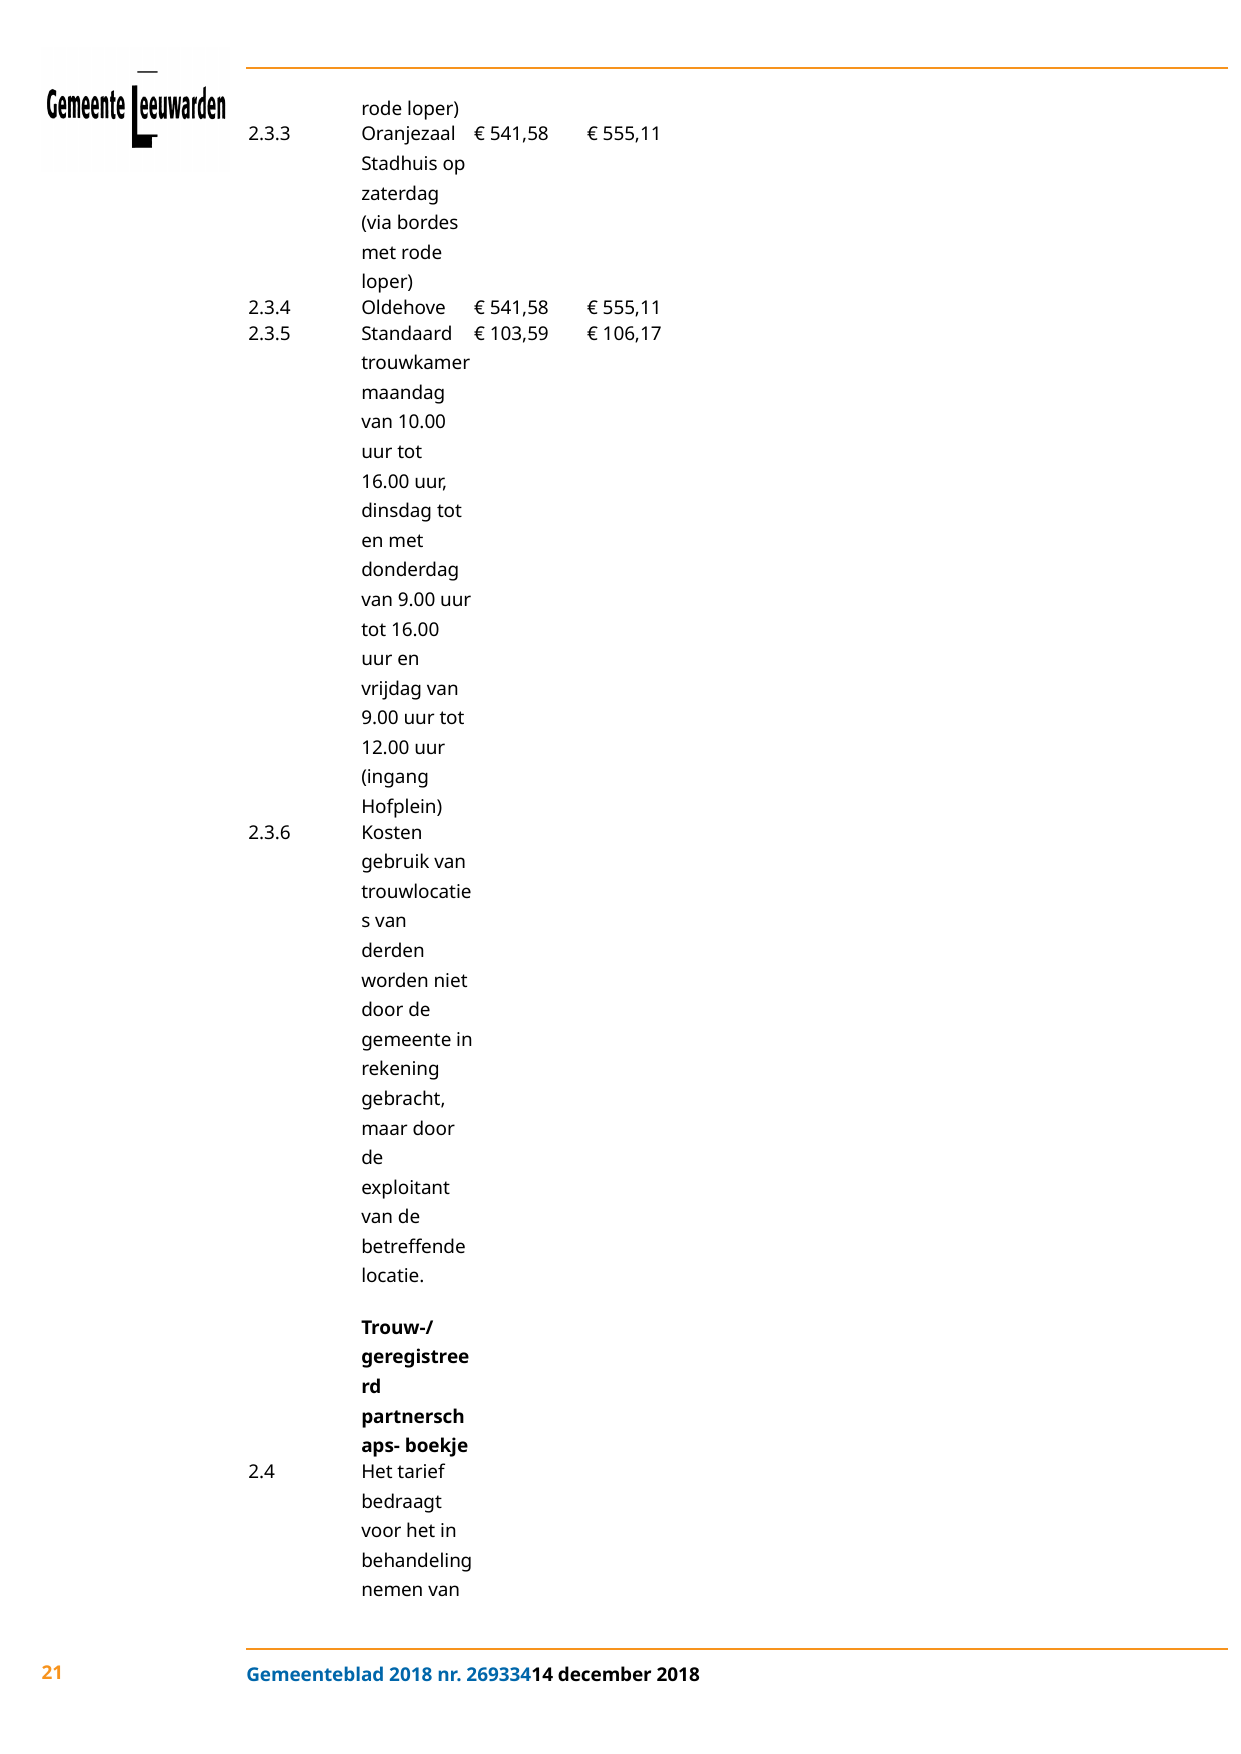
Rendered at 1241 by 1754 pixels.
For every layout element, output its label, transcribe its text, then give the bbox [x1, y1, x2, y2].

table_cell Oldehove [361, 294, 474, 320]
table_cell 2.4 [248, 1458, 361, 1602]
table_cell 2.3.4 [248, 294, 361, 320]
table_cell € 541,58 [474, 294, 587, 320]
table_cell [474, 1458, 587, 1602]
table_cell [248, 95, 361, 121]
table_cell € 555,11 [587, 294, 700, 320]
table_cell Trouw-/geregistreerd partnerschaps- boekje [361, 1314, 474, 1458]
table_cell [248, 1314, 361, 1458]
table_cell [587, 1314, 700, 1458]
table_cell [587, 1289, 700, 1314]
table_cell Oranjezaal Stadhuis op zaterdag (via bordes met rode loper) [361, 121, 474, 294]
table_cell [248, 1289, 361, 1314]
table_cell Standaard trouwkamer maandag van 10.00 uur tot 16.00 uur, dinsdag tot en met donderdag van 9.00 uur tot 16.00 uur en vrijdag van 9.00 uur tot 12.00 uur (ingang Hofplein) [361, 320, 474, 819]
table_cell [587, 819, 700, 1288]
table_cell 2.3.3 [248, 121, 361, 294]
table_cell [361, 1289, 474, 1314]
table_cell [474, 819, 587, 1288]
table_cell Het tarief bedraagt voor het in behandeling nemen van [361, 1458, 474, 1602]
table_cell [474, 1314, 587, 1458]
table_cell [587, 95, 700, 121]
table_cell [474, 95, 587, 121]
table_cell 2.3.6 [248, 819, 361, 1288]
table_cell € 541,58 [474, 121, 587, 294]
table_cell € 106,17 [587, 320, 700, 819]
table_cell Kosten gebruik van trouwlocaties van derden worden niet door de gemeente in rekening gebracht, maar door de exploitant van de betreffende locatie. [361, 819, 474, 1288]
picture [41, 47, 231, 172]
table_cell [587, 1458, 700, 1602]
table_cell € 555,11 [587, 121, 700, 294]
table_cell € 103,59 [474, 320, 587, 819]
table_cell [474, 1289, 587, 1314]
table_cell 2.3.5 [248, 320, 361, 819]
table_cell rode loper) [361, 95, 474, 121]
